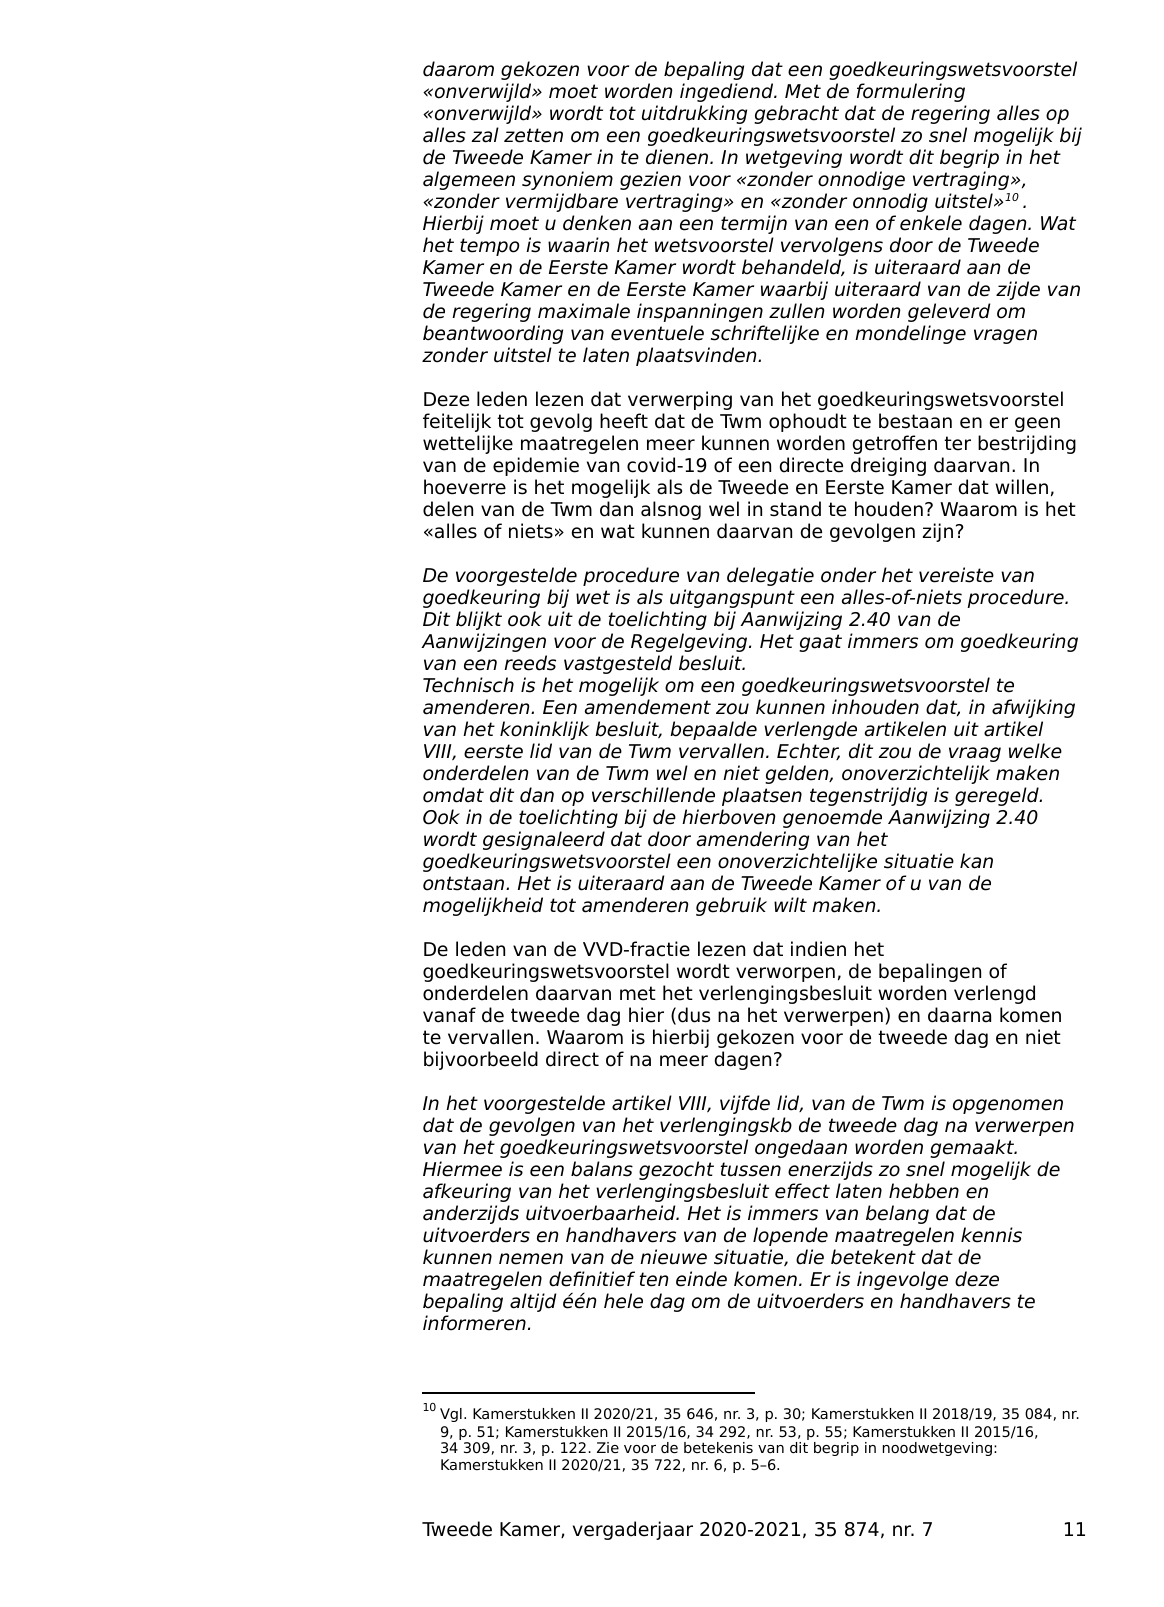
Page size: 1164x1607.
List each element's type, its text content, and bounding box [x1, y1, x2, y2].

text daarom gekozen voor de bepaling dat een goedkeuringswetsvoorstel «onverwijld» moet worden ingediend. Met de formulering «onverwijld» wordt tot uitdrukking gebracht dat de regering alles op alles zal zetten om een goedkeuringswetsvoorstel zo snel mogelijk bij de Tweede Kamer in te dienen. In wetgeving wordt dit begrip in het algemeen synoniem gezien voor «zonder onnodige vertraging», «zonder vermijdbare vertraging» en «zonder onnodig uitstel». Hierbij moet u denken aan een termijn van een of enkele dagen. Wat het tempo is waarin het wetsvoorstel vervolgens door de Tweede Kamer en de Eerste Kamer wordt behandeld, is uiteraard aan de Tweede Kamer en de Eerste Kamer waarbij uiteraard van de zijde van de regering maximale inspanningen zullen worden geleverd om beantwoording van eventuele schriftelijke en mondelinge vragen zonder uitstel te laten plaatsvinden. [422, 59, 1087, 367]
text De leden van de VVD-fractie lezen dat indien het goedkeuringswetsvoorstel wordt verworpen, de bepalingen of onderdelen daarvan met het verlengingsbesluit worden verlengd vanaf de tweede dag hier (dus na het verwerpen) en daarna komen te vervallen. Waarom is hierbij gekozen voor de tweede dag en niet bijvoorbeeld direct of na meer dagen? [422, 939, 1087, 1071]
text In het voorgestelde artikel VIII, vijfde lid, van de Twm is opgenomen dat de gevolgen van het verlengingskb de tweede dag na verwerpen van het goedkeuringswetsvoorstel ongedaan worden gemaakt. Hiermee is een balans gezocht tussen enerzijds zo snel mogelijk de afkeuring van het verlengingsbesluit effect laten hebben en anderzijds uitvoerbaarheid. Het is immers van belang dat de uitvoerders en handhavers van de lopende maatregelen kennis kunnen nemen van de nieuwe situatie, die betekent dat de maatregelen definitief ten einde komen. Er is ingevolge deze bepaling altijd één hele dag om de uitvoerders en handhavers te informeren. [422, 1093, 1087, 1335]
text Deze leden lezen dat verwerping van het goedkeuringswetsvoorstel feitelijk tot gevolg heeft dat de Twm ophoudt te bestaan en er geen wettelijke maatregelen meer kunnen worden getroffen ter bestrijding van de epidemie van covid-19 of een directe dreiging daarvan. In hoeverre is het mogelijk als de Tweede en Eerste Kamer dat willen, delen van de Twm dan alsnog wel in stand te houden? Waarom is het «alles of niets» en wat kunnen daarvan de gevolgen zijn? [422, 389, 1087, 543]
text Vgl. Kamerstukken II 2020/21, 35 646, nr. 3, p. 30; Kamerstukken II 2018/19, 35 084, nr. 9, p. 51; Kamerstukken II 2015/16, 34 292, nr. 53, p. 55; Kamerstukken II 2015/16, 34 309, nr. 3, p. 122. Zie voor de betekenis van dit begrip in noodwetgeving: Kamerstukken II 2020/21, 35 722, nr. 6, p. 5–6. [422, 1402, 1087, 1474]
text Technisch is het mogelijk om een goedkeuringswetsvoorstel te amenderen. Een amendement zou kunnen inhouden dat, in afwijking van het koninklijk besluit, bepaalde verlengde artikelen uit artikel VIII, eerste lid van de Twm vervallen. Echter, dit zou de vraag welke onderdelen van de Twm wel en niet gelden, onoverzichtelijk maken omdat dit dan op verschillende plaatsen tegenstrijdig is geregeld. Ook in de toelichting bij de hierboven genoemde Aanwijzing 2.40 wordt gesignaleerd dat door amendering van het goedkeuringswetsvoorstel een onoverzichtelijke situatie kan ontstaan. Het is uiteraard aan de Tweede Kamer of u van de mogelijkheid tot amenderen gebruik wilt maken. [422, 675, 1087, 917]
text De voorgestelde procedure van delegatie onder het vereiste van goedkeuring bij wet is als uitgangspunt een alles-of-niets procedure. Dit blijkt ook uit de toelichting bij Aanwijzing 2.40 van de Aanwijzingen voor de Regelgeving. Het gaat immers om goedkeuring van een reeds vastgesteld besluit. [422, 565, 1087, 675]
